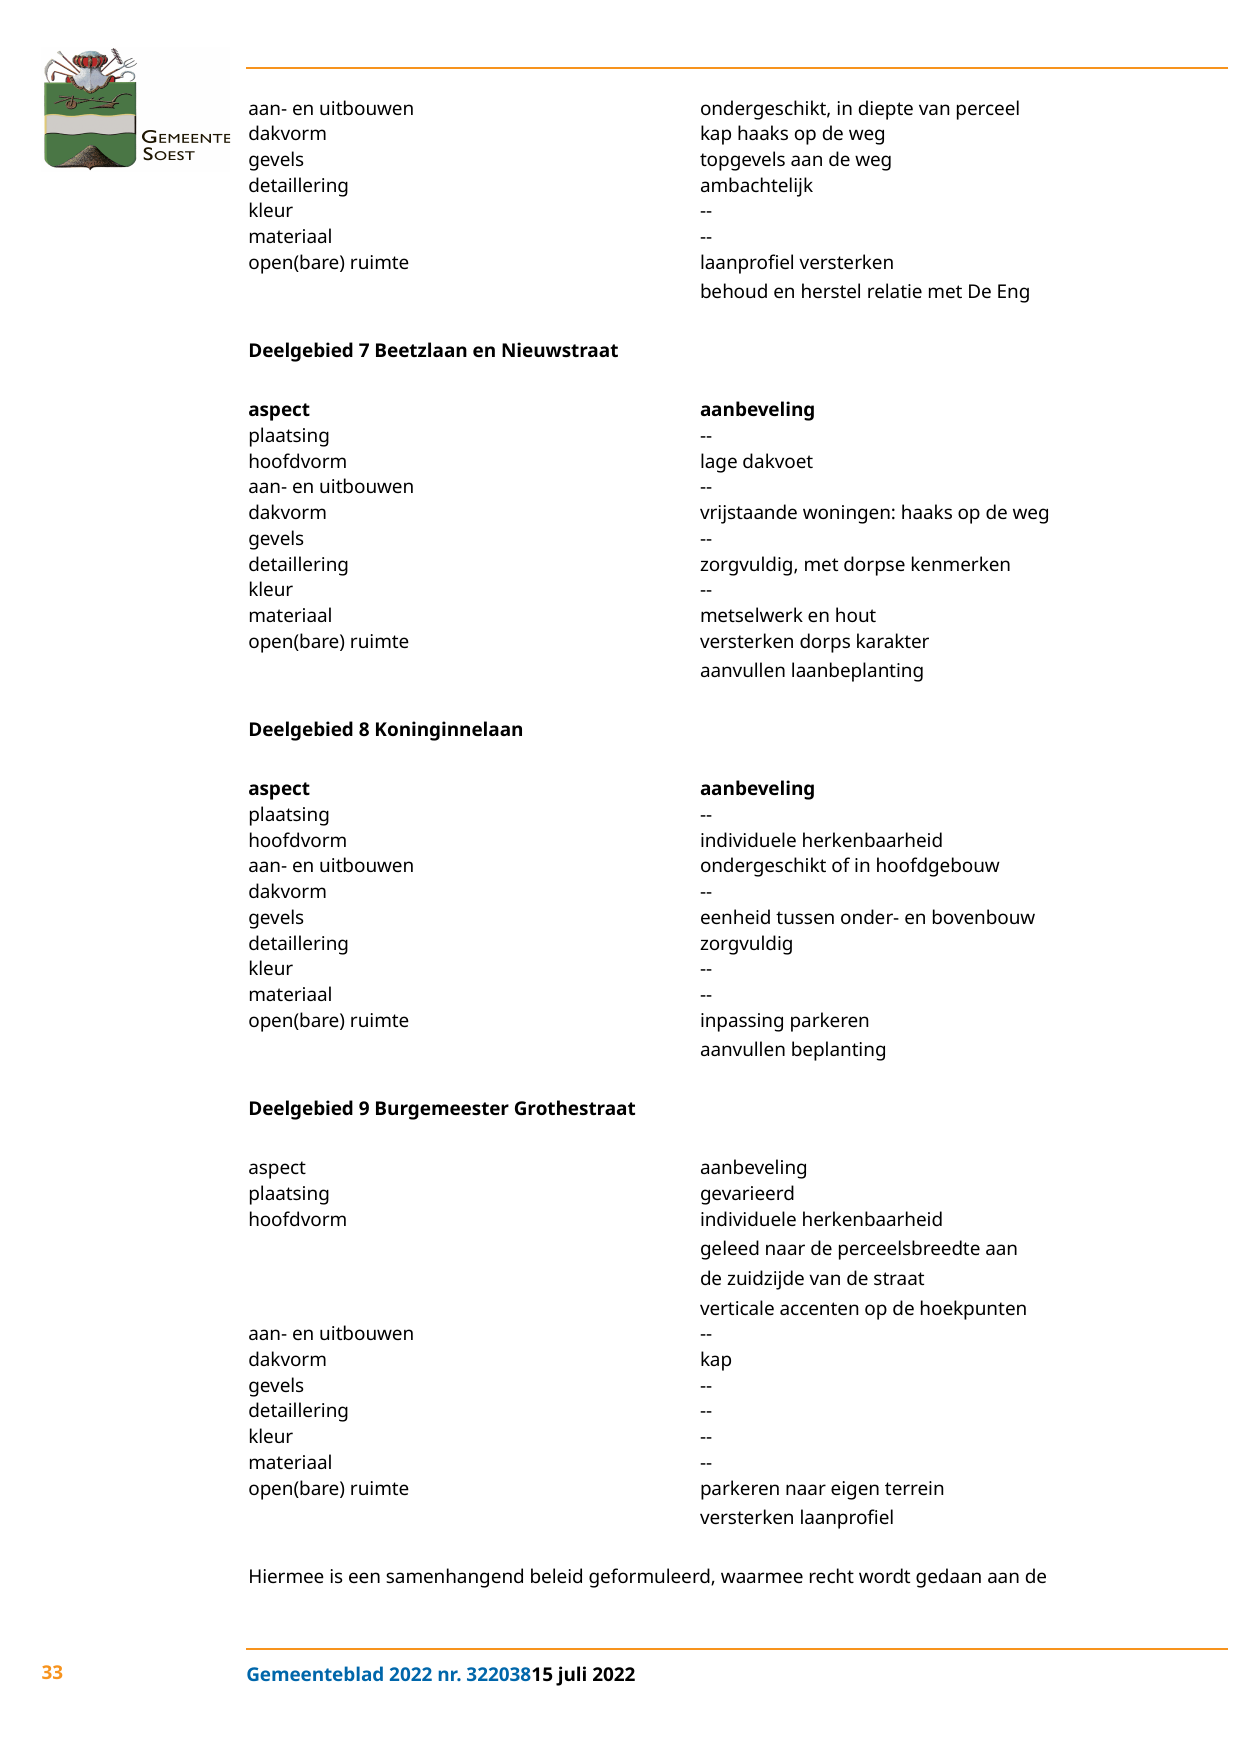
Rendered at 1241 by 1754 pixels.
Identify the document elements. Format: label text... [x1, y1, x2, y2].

table_cell gevels [248, 146, 700, 172]
table_header aanbeveling [700, 397, 1152, 422]
table_cell detaillering [248, 930, 700, 956]
table_cell -- [700, 224, 1152, 249]
table_header aspect [248, 397, 700, 422]
table_cell -- [700, 1372, 1152, 1398]
table_cell aan- en uitbouwen [248, 95, 700, 121]
table_cell open(bare) ruimte [248, 1475, 700, 1530]
table_cell kleur [248, 1423, 700, 1449]
table_cell zorgvuldig, met dorpse kenmerken [700, 551, 1152, 577]
table_cell open(bare) ruimte [248, 249, 700, 304]
table_cell materiaal [248, 224, 700, 249]
table_cell -- [700, 1320, 1152, 1346]
table_cell kleur [248, 198, 700, 223]
text Deelgebied 8 Koninginnelaan [248, 716, 1152, 742]
table_cell -- [700, 198, 1152, 223]
table_cell parkeren naar eigen terrein versterken laanprofiel [700, 1475, 1152, 1530]
table_cell inpassing parkeren aanvullen beplanting [700, 1007, 1152, 1062]
table_header aspect [248, 776, 700, 801]
table_cell dakvorm [248, 500, 700, 525]
table_cell -- [700, 1449, 1152, 1475]
table_cell ambachtelijk [700, 172, 1152, 198]
table_cell gevels [248, 525, 700, 551]
table_cell plaatsing [248, 422, 700, 448]
table_cell gevarieerd [700, 1180, 1152, 1206]
table_cell individuele herkenbaarheid geleed naar de perceelsbreedte aan de zuidzijde van de straat verticale accenten op de hoekpunten [700, 1206, 1152, 1320]
table_cell dakvorm [248, 121, 700, 146]
table_cell -- [700, 801, 1152, 827]
table_cell plaatsing [248, 801, 700, 827]
table_header aanbeveling [700, 1155, 1152, 1180]
table_cell detaillering [248, 1398, 700, 1423]
table_cell -- [700, 422, 1152, 448]
table_header aanbeveling [700, 776, 1152, 801]
table_cell kap [700, 1346, 1152, 1372]
table_cell kleur [248, 577, 700, 602]
table_cell -- [700, 577, 1152, 602]
table_cell materiaal [248, 1449, 700, 1475]
table_cell -- [700, 474, 1152, 499]
text Hiermee is een samenhangend beleid geformuleerd, waarmee recht wordt gedaan aan de [248, 1563, 1152, 1589]
table_cell hoofdvorm [248, 448, 700, 474]
table_cell aan- en uitbouwen [248, 1320, 700, 1346]
table_cell dakvorm [248, 1346, 700, 1372]
table_cell open(bare) ruimte [248, 628, 700, 683]
table_cell detaillering [248, 551, 700, 577]
table_cell -- [700, 1423, 1152, 1449]
table_cell aan- en uitbouwen [248, 853, 700, 878]
table_cell kap haaks op de weg [700, 121, 1152, 146]
table_header aspect [248, 1155, 700, 1180]
table_cell plaatsing [248, 1180, 700, 1206]
table_cell ondergeschikt of in hoofdgebouw [700, 853, 1152, 878]
table_cell lage dakvoet [700, 448, 1152, 474]
table_cell materiaal [248, 981, 700, 1007]
table_cell metselwerk en hout [700, 603, 1152, 628]
text Deelgebied 7 Beetzlaan en Nieuwstraat [248, 337, 1152, 363]
table_cell -- [700, 879, 1152, 904]
table_cell materiaal [248, 603, 700, 628]
table_cell open(bare) ruimte [248, 1007, 700, 1062]
text Deelgebied 9 Burgemeester Grothestraat [248, 1095, 1152, 1121]
table_cell versterken dorps karakter aanvullen laanbeplanting [700, 628, 1152, 683]
table_cell kleur [248, 956, 700, 981]
table_cell laanprofiel versterken behoud en herstel relatie met De Eng [700, 249, 1152, 304]
table_cell ondergeschikt, in diepte van perceel [700, 95, 1152, 121]
table_cell gevels [248, 904, 700, 930]
table_cell aan- en uitbouwen [248, 474, 700, 499]
table_cell individuele herkenbaarheid [700, 827, 1152, 853]
table_cell -- [700, 981, 1152, 1007]
table_cell zorgvuldig [700, 930, 1152, 956]
table_cell topgevels aan de weg [700, 146, 1152, 172]
table_cell -- [700, 525, 1152, 551]
table_cell eenheid tussen onder- en bovenbouw [700, 904, 1152, 930]
picture [41, 47, 231, 172]
table_cell dakvorm [248, 879, 700, 904]
table_cell detaillering [248, 172, 700, 198]
table_cell -- [700, 1398, 1152, 1423]
table_cell hoofdvorm [248, 827, 700, 853]
table_cell hoofdvorm [248, 1206, 700, 1320]
table_cell -- [700, 956, 1152, 981]
table_cell gevels [248, 1372, 700, 1398]
table_cell vrijstaande woningen: haaks op de weg [700, 500, 1152, 525]
